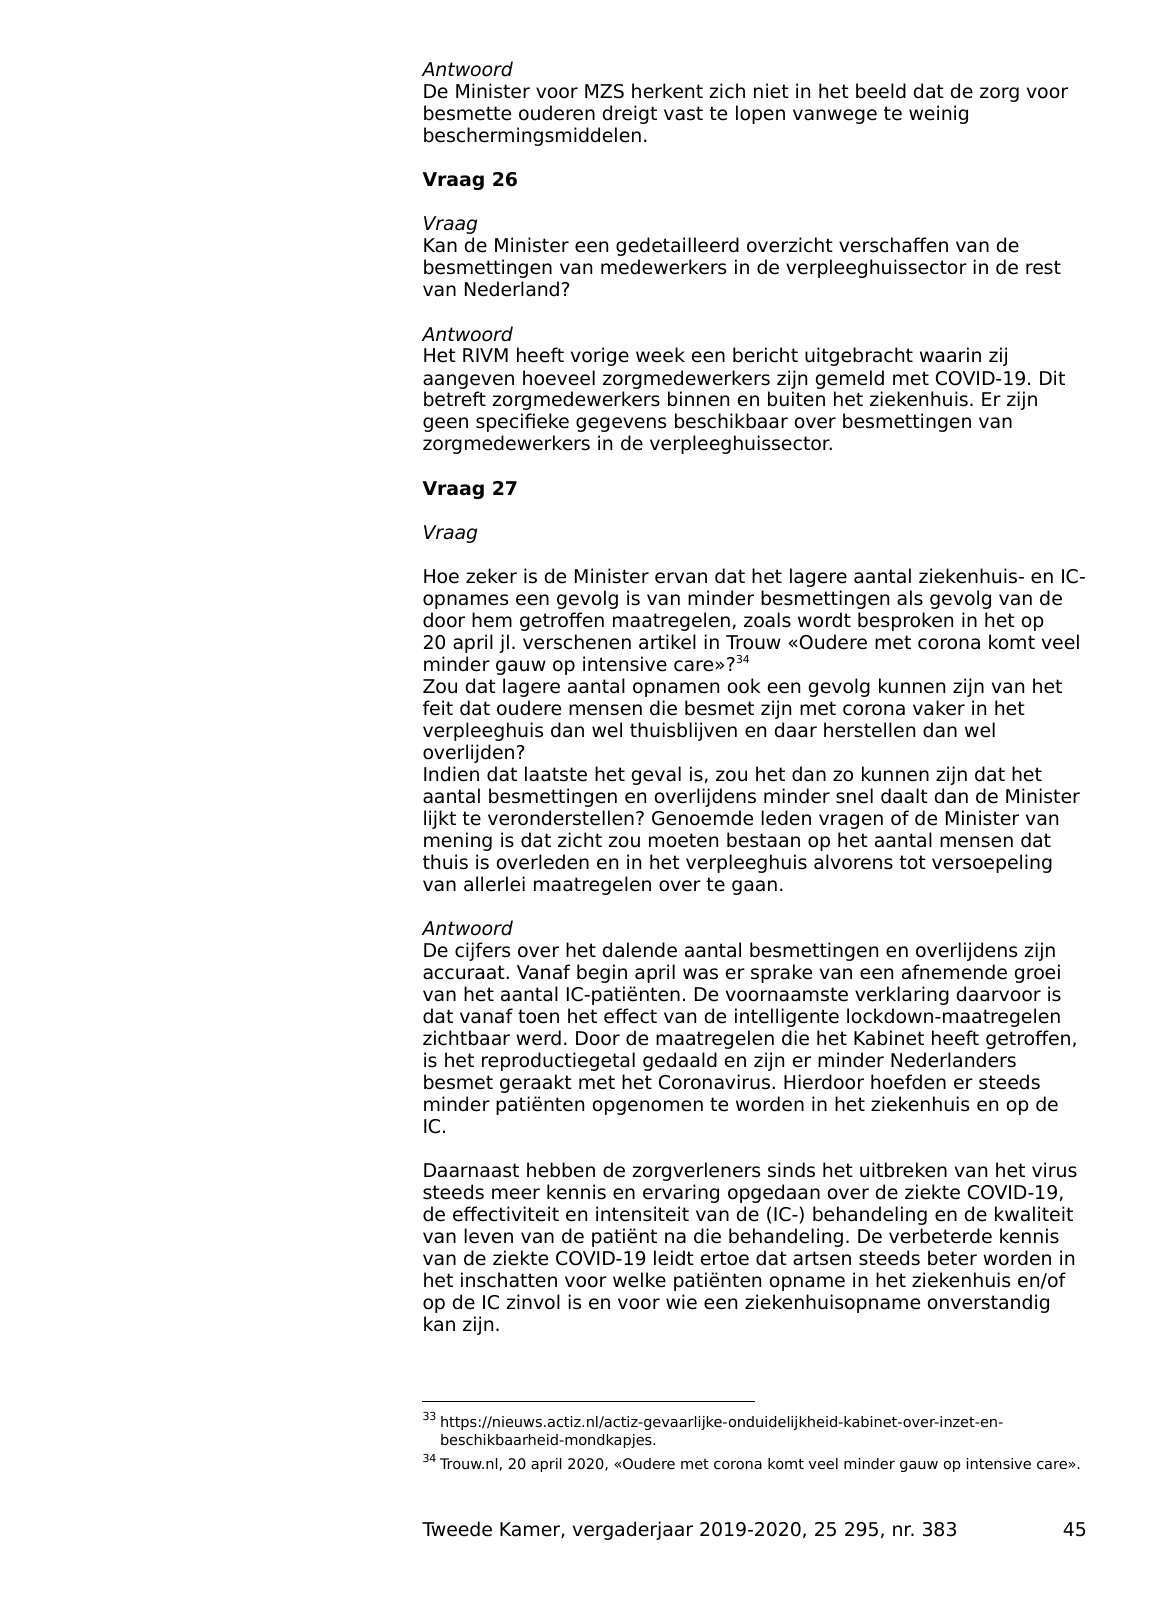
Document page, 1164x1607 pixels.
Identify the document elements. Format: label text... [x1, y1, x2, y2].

text Trouw.nl, 20 april 2020, «Oudere met corona komt veel minder gauw op intensive care». [422, 1452, 1087, 1474]
text Kan de Minister een gedetailleerd overzicht verschaffen van de besmettingen van medewerkers in de verpleeghuissector in de rest van Nederland? [422, 235, 1087, 301]
text De Minister voor MZS herkent zich niet in het beeld dat de zorg voor besmette ouderen dreigt vast te lopen vanwege te weinig beschermingsmiddelen. [422, 81, 1087, 147]
text Hoe zeker is de Minister ervan dat het lagere aantal ziekenhuis- en IC-opnames een gevolg is van minder besmettingen als gevolg van de door hem getroffen maatregelen, zoals wordt besproken in het op 20 april jl. verschenen artikel in Trouw «Oudere met corona komt veel minder gauw op intensive care»? [422, 566, 1087, 676]
subtitle Antwoord [422, 918, 1087, 940]
text Zou dat lagere aantal opnamen ook een gevolg kunnen zijn van het feit dat oudere mensen die besmet zijn met corona vaker in het verpleeghuis dan wel thuisblijven en daar herstellen dan wel overlijden? [422, 676, 1087, 764]
subtitle Antwoord [422, 59, 1087, 81]
subtitle Vraag [422, 522, 1087, 544]
text De cijfers over het dalende aantal besmettingen en overlijdens zijn accuraat. Vanaf begin april was er sprake van een afnemende groei van het aantal IC-patiënten. De voornaamste verklaring daarvoor is dat vanaf toen het effect van de intelligente lockdown-maatregelen zichtbaar werd. Door de maatregelen die het Kabinet heeft getroffen, is het reproductiegetal gedaald en zijn er minder Nederlanders besmet geraakt met het Coronavirus. Hierdoor hoefden er steeds minder patiënten opgenomen te worden in het ziekenhuis en op de IC. [422, 940, 1087, 1137]
text https://nieuws.actiz.nl/actiz-gevaarlijke-onduidelijkheid-kabinet-over-inzet-en-beschikbaarheid-mondkapjes. [422, 1410, 1087, 1449]
subtitle Vraag [422, 213, 1087, 235]
text Het RIVM heeft vorige week een bericht uitgebracht waarin zij aangeven hoeveel zorgmedewerkers zijn gemeld met COVID-19. Dit betreft zorgmedewerkers binnen en buiten het ziekenhuis. Er zijn geen specifieke gegevens beschikbaar over besmettingen van zorgmedewerkers in de verpleeghuissector. [422, 345, 1087, 455]
text Daarnaast hebben de zorgverleners sinds het uitbreken van het virus steeds meer kennis en ervaring opgedaan over de ziekte COVID-19, de effectiviteit en intensiteit van de (IC-) behandeling en de kwaliteit van leven van de patiënt na die behandeling. De verbeterde kennis van de ziekte COVID-19 leidt ertoe dat artsen steeds beter worden in het inschatten voor welke patiënten opname in het ziekenhuis en/of op de IC zinvol is en voor wie een ziekenhuisopname onverstandig kan zijn. [422, 1160, 1087, 1336]
text Indien dat laatste het geval is, zou het dan zo kunnen zijn dat het aantal besmettingen en overlijdens minder snel daalt dan de Minister lijkt te veronderstellen? Genoemde leden vragen of de Minister van mening is dat zicht zou moeten bestaan op het aantal mensen dat thuis is overleden en in het verpleeghuis alvorens tot versoepeling van allerlei maatregelen over te gaan. [422, 764, 1087, 896]
subtitle Antwoord [422, 323, 1087, 345]
subtitle Vraag 26 [422, 169, 1087, 191]
subtitle Vraag 27 [422, 477, 1087, 499]
